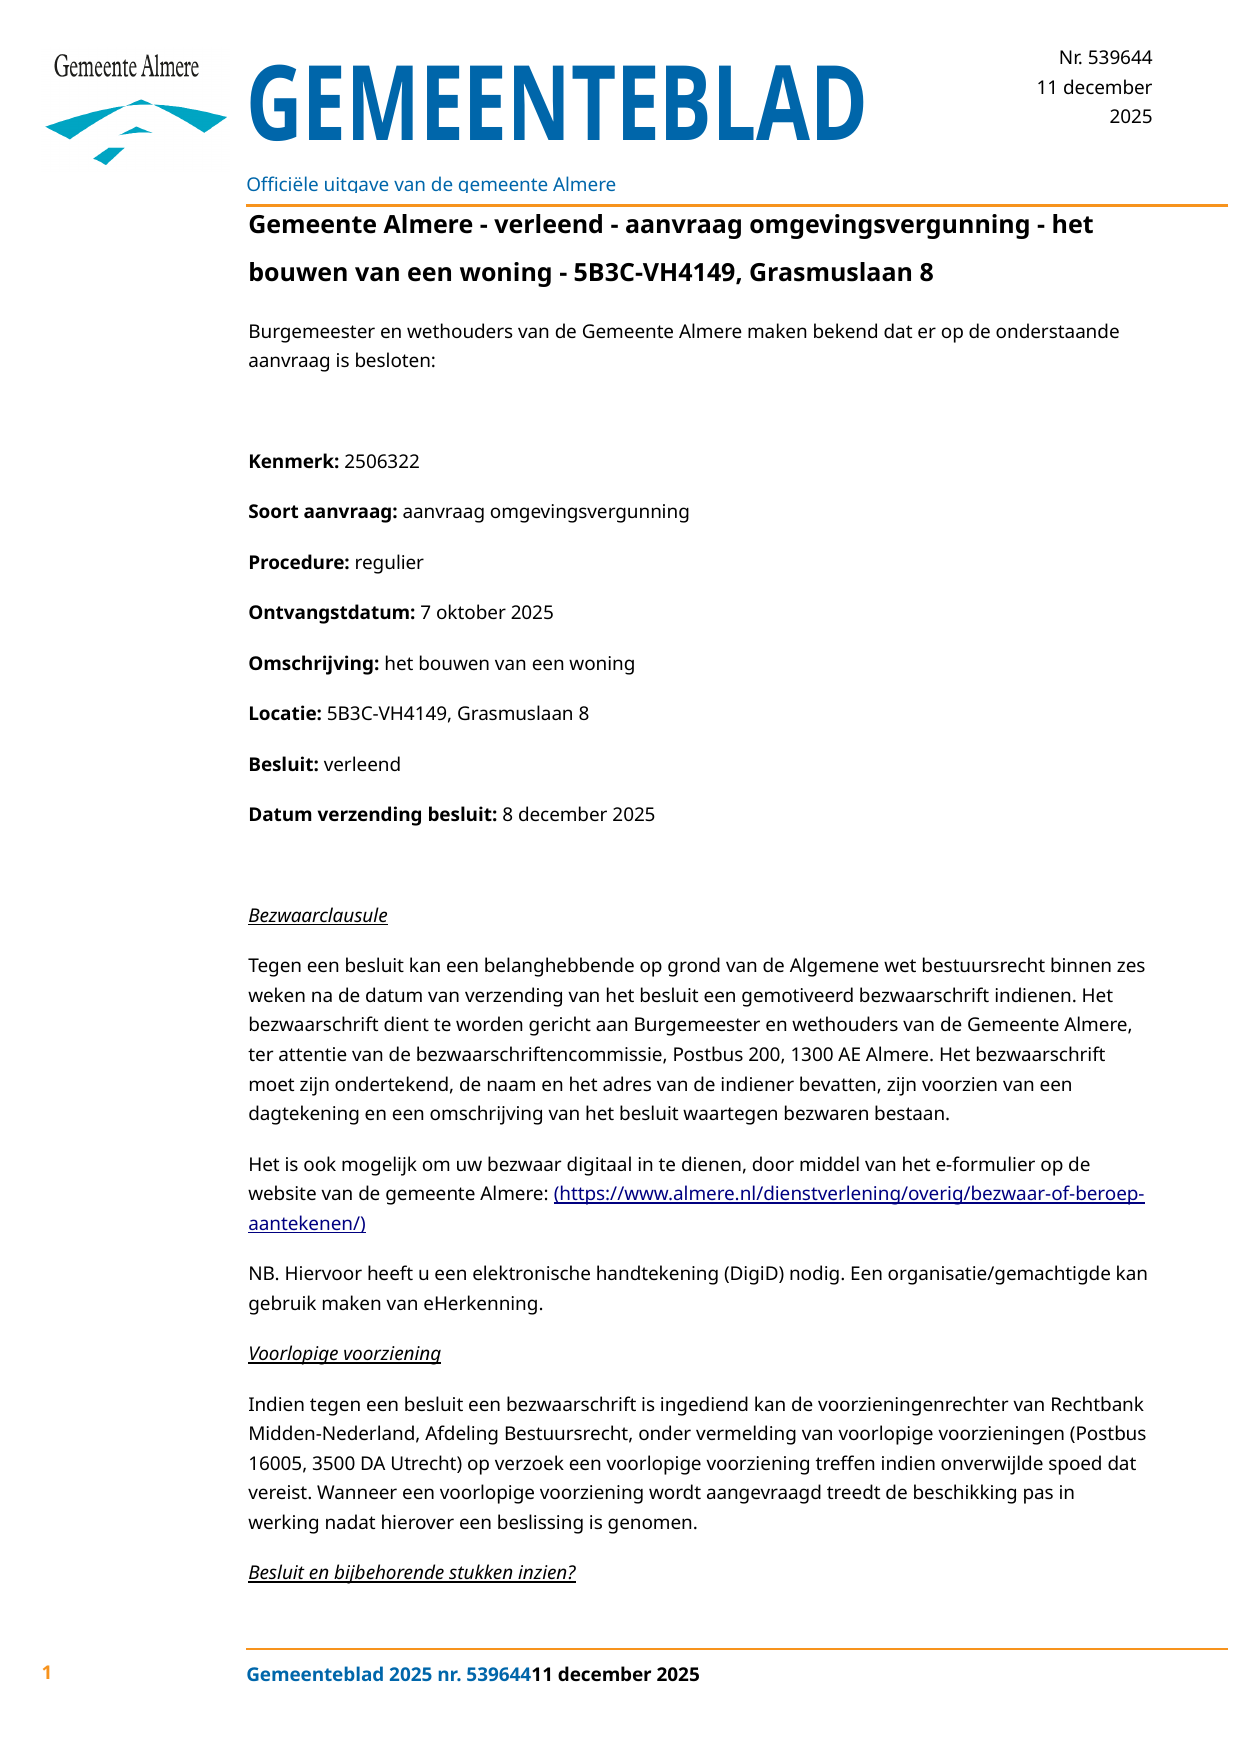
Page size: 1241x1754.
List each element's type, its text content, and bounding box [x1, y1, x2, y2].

text Soort aanvraag: aanvraag omgevingsvergunning [248, 499, 1152, 524]
text Procedure: regulier [248, 549, 1152, 575]
text Ontvangstdatum: 7 oktober 2025 [248, 599, 1152, 625]
text Indien tegen een besluit een bezwaarschrift is ingediend kan de voorzieningenrechter van Rechtbank Midden-Nederland, Afdeling Bestuursrecht, onder vermelding van voorlopige voorzieningen (Postbus 16005, 3500 DA Utrecht) op verzoek een voorlopige voorziening treffen indien onverwijlde spoed dat vereist. Wanneer een voorlopige voorziening wordt aangevraagd treedt de beschikking pas in werking nadat hierover een beslissing is genomen. [248, 1391, 1152, 1535]
picture [41, 47, 231, 172]
text Burgemeester en wethouders van de Gemeente Almere maken bekend dat er op de onderstaande aanvraag is besloten: [248, 318, 1152, 373]
text Kenmerk: 2506322 [248, 448, 1152, 474]
text Tegen een besluit kan een belanghebbende op grond van de Algemene wet bestuursrecht binnen zes weken na de datum van verzending van het besluit een gemotiveerd bezwaarschrift indienen. Het bezwaarschrift dient te worden gericht aan Burgemeester en wethouders van de Gemeente Almere, ter attentie van de bezwaarschriftencommissie, Postbus 200, 1300 AE Almere. Het bezwaarschrift moet zijn ondertekend, de naam en het adres van de indiener bevatten, zijn voorzien van een dagtekening en een omschrijving van het besluit waartegen bezwaren bestaan. [248, 952, 1152, 1126]
text Bezwaarclausule [248, 902, 1152, 928]
text Locatie: 5B3C-VH4149, Grasmuslaan 8 [248, 700, 1152, 726]
text Gemeente Almere - verleend - aanvraag omgevingsvergunning - het bouwen van een woning - 5B3C-VH4149, Grasmuslaan 8 [248, 207, 1152, 288]
text Het is ook mogelijk om uw bezwaar digitaal in te dienen, door middel van het e-formulier op de website van de gemeente Almere: (https://www.almere.nl/dienstverlening/overig/bezwaar-of-beroep-aantekenen/) [248, 1151, 1152, 1236]
text Besluit en bijbehorende stukken inzien? [248, 1559, 1152, 1585]
text Datum verzending besluit: 8 december 2025 [248, 801, 1152, 827]
text Voorlopige voorziening [248, 1340, 1152, 1366]
text NB. Hiervoor heeft u een elektronische handtekening (DigiD) nodig. Een organisatie/gemachtigde kan gebruik maken van eHerkenning. [248, 1260, 1152, 1316]
text Omschrijving: het bouwen van een woning [248, 650, 1152, 676]
text Besluit: verleend [248, 751, 1152, 777]
